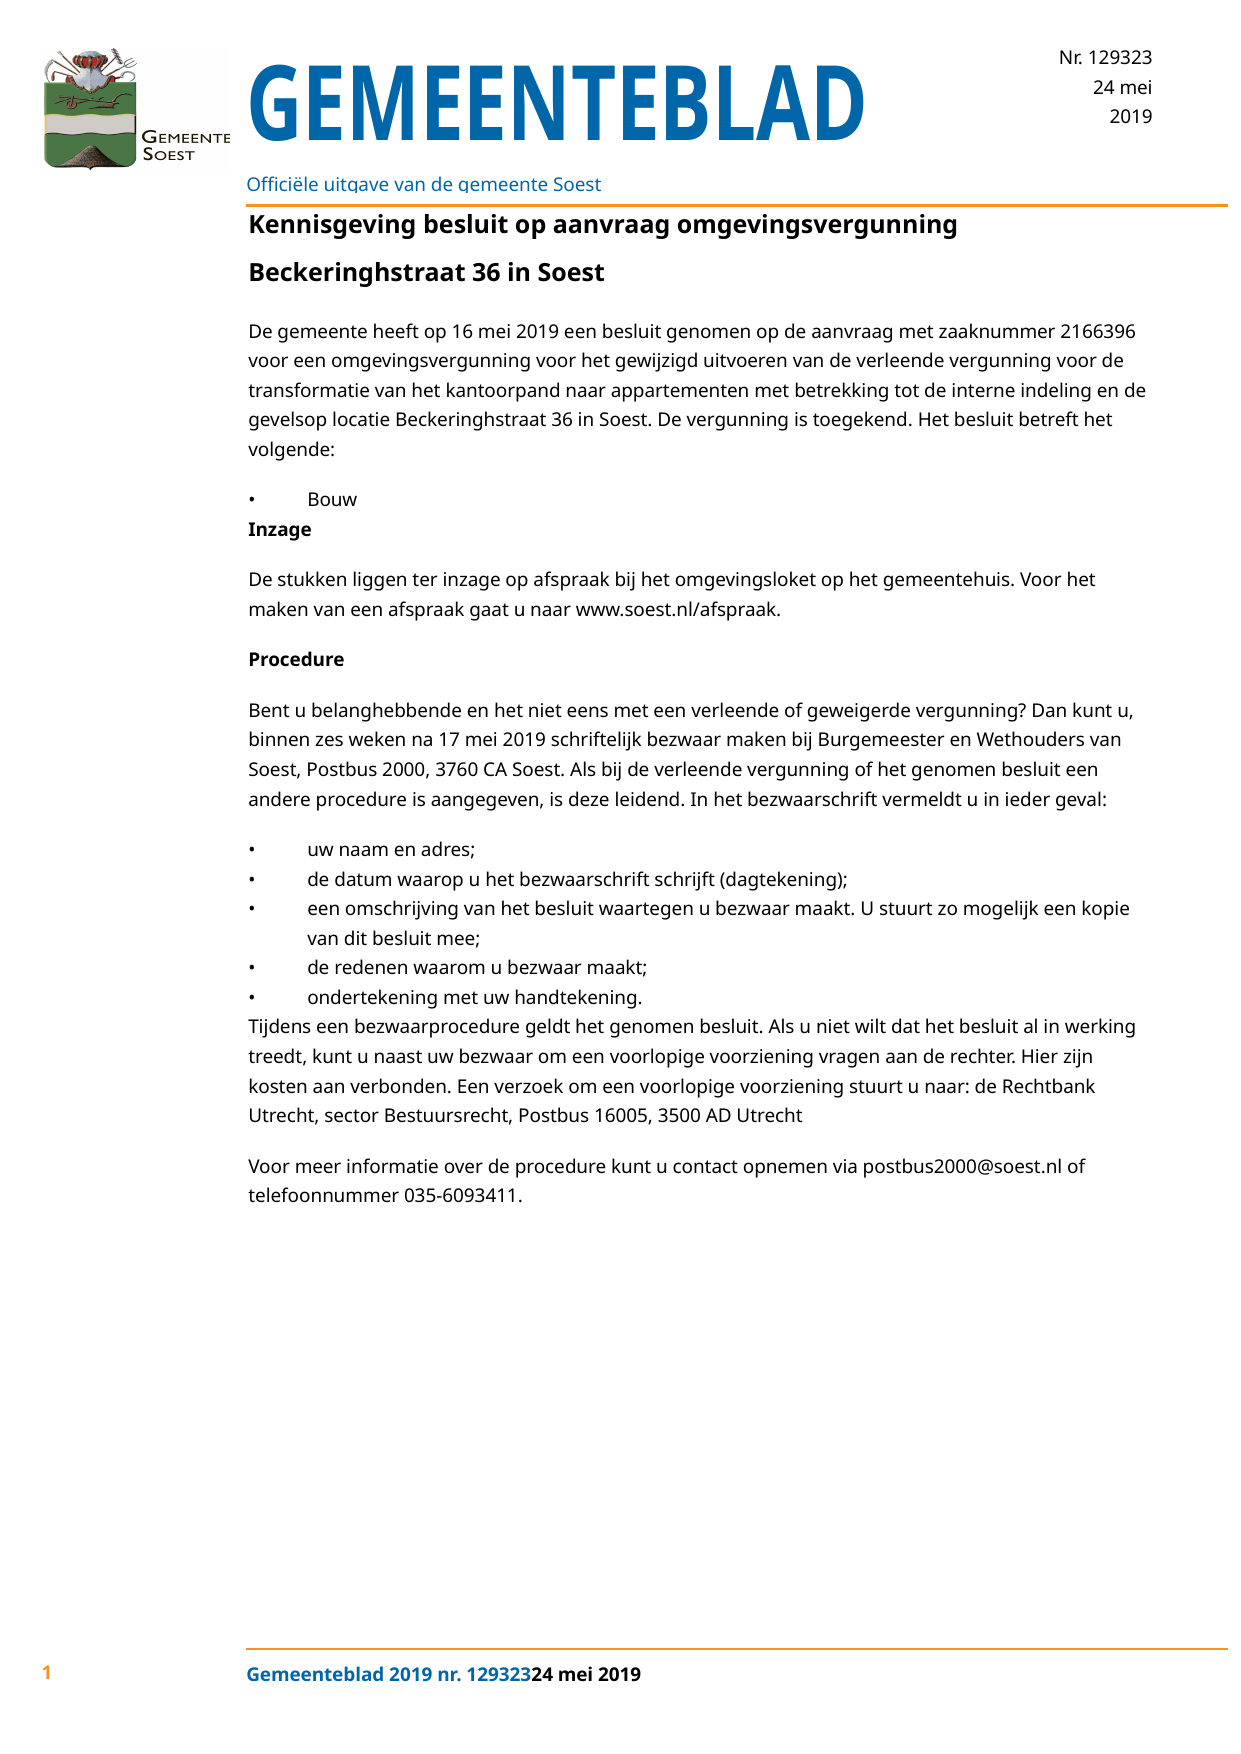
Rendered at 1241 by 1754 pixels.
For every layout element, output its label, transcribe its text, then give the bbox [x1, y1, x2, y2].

text Inzage [248, 516, 1152, 542]
text De stukken liggen ter inzage op afspraak bij het omgevingsloket op het gemeentehuis. Voor het maken van een afspraak gaat u naar www.soest.nl/afspraak. [248, 567, 1152, 622]
text Voor meer informatie over de procedure kunt u contact opnemen via postbus2000@soest.nl of telefoonnummer 035-6093411. [248, 1153, 1152, 1208]
list uw naam en adres; [248, 836, 1152, 862]
text Bent u belanghebbende en het niet eens met een verleende of geweigerde vergunning? Dan kunt u, binnen zes weken na 17 mei 2019 schriftelijk bezwaar maken bij Burgemeester en Wethouders van Soest, Postbus 2000, 3760 CA Soest. Als bij de verleende vergunning of het genomen besluit een andere procedure is aangegeven, is deze leidend. In het bezwaarschrift vermeldt u in ieder geval: [248, 697, 1152, 812]
text Tijdens een bezwaarprocedure geldt het genomen besluit. Als u niet wilt dat het besluit al in werking treedt, kunt u naast uw bezwaar om een voorlopige voorziening vragen aan de rechter. Hier zijn kosten aan verbonden. Een verzoek om een voorlopige voorziening stuurt u naar: de Rechtbank Utrecht, sector Bestuursrecht, Postbus 16005, 3500 AD Utrecht [248, 1014, 1152, 1128]
picture [41, 47, 231, 172]
list Bouw [248, 487, 1152, 512]
list de datum waarop u het bezwaarschrift schrijft (dagtekening); [248, 866, 1152, 892]
text Procedure [248, 647, 1152, 672]
list ondertekening met uw handtekening. [248, 984, 1152, 1010]
text De gemeente heeft op 16 mei 2019 een besluit genomen op de aanvraag met zaaknummer 2166396 voor een omgevingsvergunning voor het gewijzigd uitvoeren van de verleende vergunning voor de transformatie van het kantoorpand naar appartementen met betrekking tot de interne indeling en de gevelsop locatie Beckeringhstraat 36 in Soest. De vergunning is toegekend. Het besluit betreft het volgende: [248, 318, 1152, 462]
text Kennisgeving besluit op aanvraag omgevingsvergunning Beckeringhstraat 36 in Soest [248, 207, 1152, 288]
list de redenen waarom u bezwaar maakt; [248, 954, 1152, 980]
list een omschrijving van het besluit waartegen u bezwaar maakt. U stuurt zo mogelijk een kopie van dit besluit mee; [248, 895, 1152, 951]
